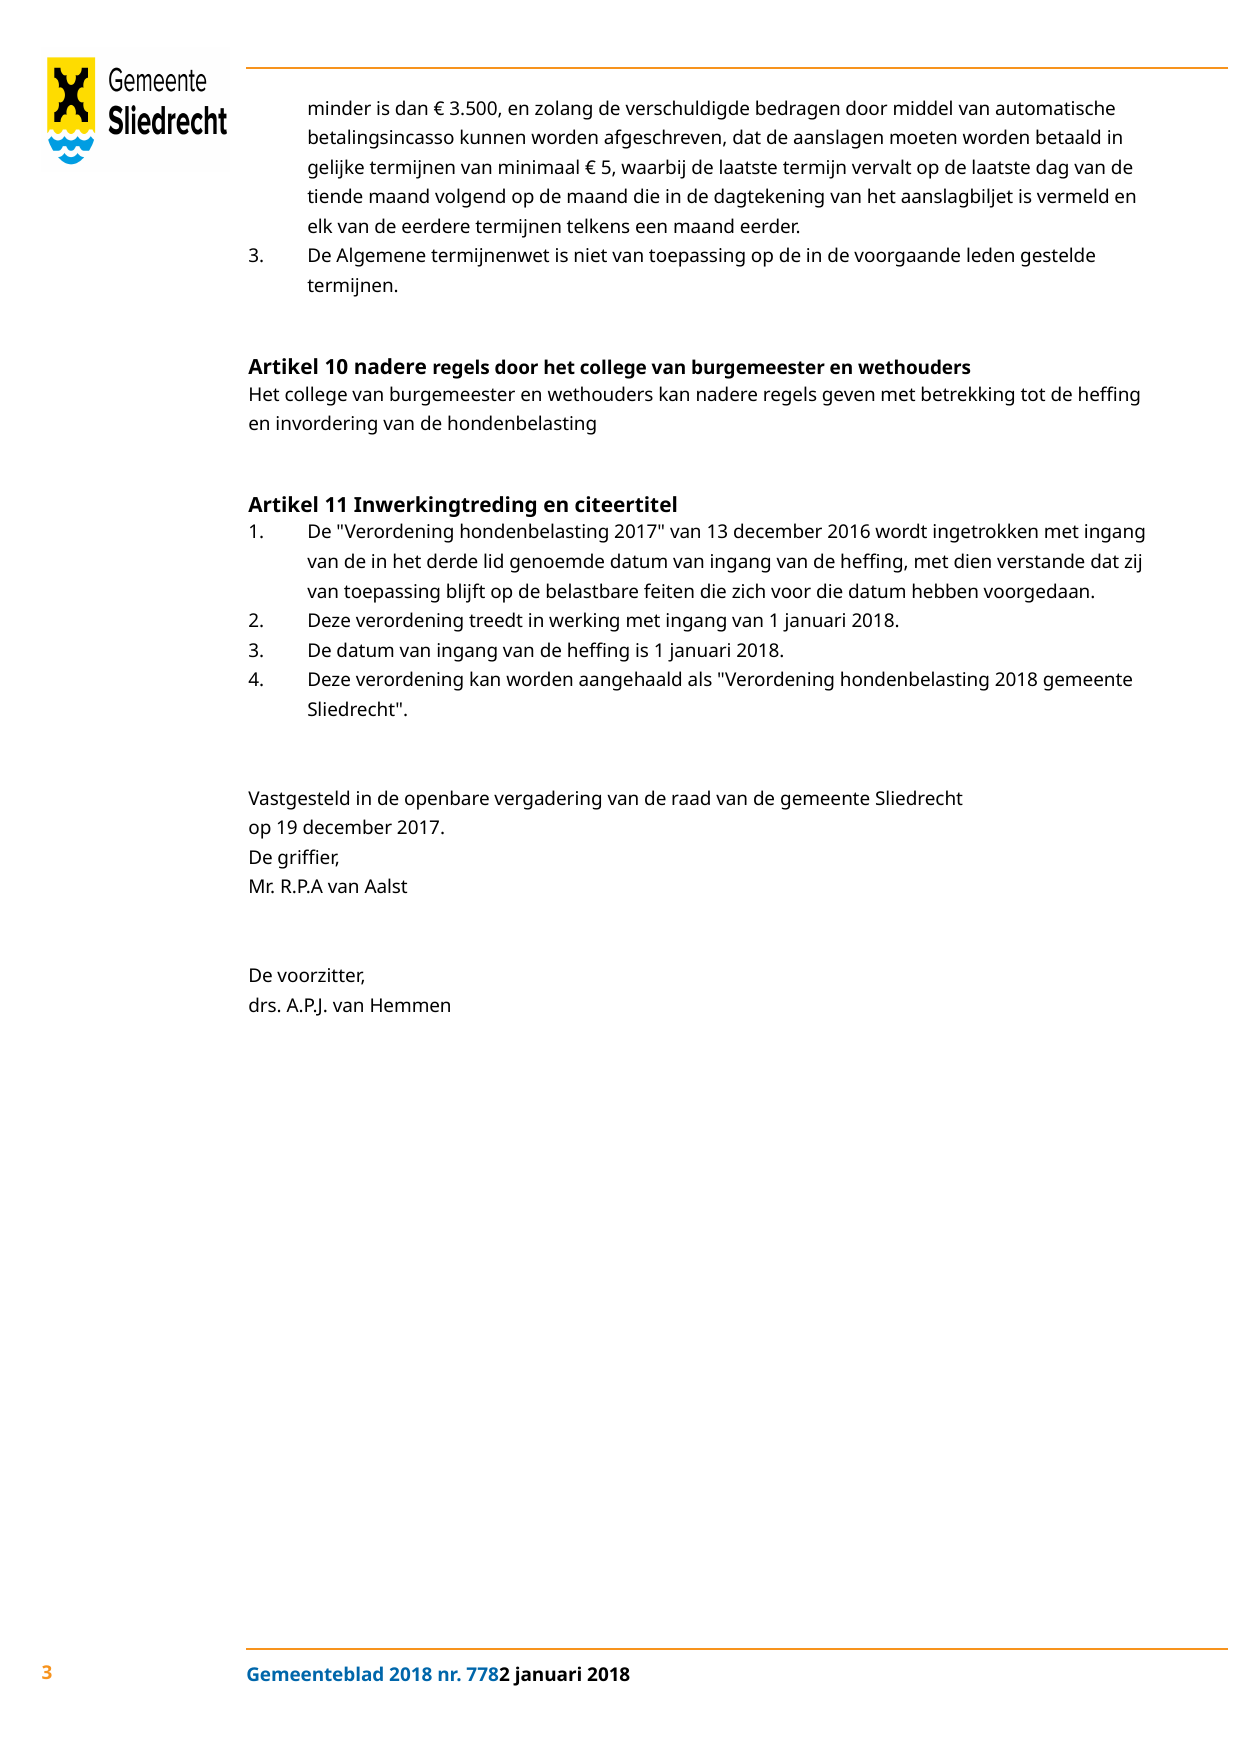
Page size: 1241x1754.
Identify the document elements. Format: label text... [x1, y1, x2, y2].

text Artikel 10 nadere regels door het college van burgemeester en wethouders [248, 352, 1152, 381]
text Vastgesteld in de openbare vergadering van de raad van de gemeente Sliedrecht [248, 785, 1152, 811]
text Mr. R.P.A van Aalst [248, 874, 1152, 899]
list De "Verordening hondenbelasting 2017" van 13 december 2016 wordt ingetrokken met ingang van de in het derde lid genoemde datum van ingang van de heffing, met dien verstande dat zij van toepassing blijft op de belastbare feiten die zich voor die datum hebben voorgedaan. [248, 519, 1152, 604]
text Artikel 11 Inwerkingtreding en citeertitel [248, 490, 1152, 519]
list De Algemene termijnenwet is niet van toepassing op de in de voorgaande leden gestelde termijnen. [248, 243, 1152, 298]
text op 19 december 2017. [248, 814, 1152, 840]
text drs. A.P.J. van Hemmen [248, 992, 1152, 1018]
text De griffier, [248, 844, 1152, 870]
text Het college van burgemeester en wethouders kan nadere regels geven met betrekking tot de heffing en invordering van de hondenbelasting [248, 381, 1152, 436]
text De voorzitter, [248, 962, 1152, 988]
picture [41, 47, 231, 172]
list Deze verordening treedt in werking met ingang van 1 januari 2018. [248, 607, 1152, 633]
list minder is dan € 3.500, en zolang de verschuldigde bedragen door middel van automatische betalingsincasso kunnen worden afgeschreven, dat de aanslagen moeten worden betaald in gelijke termijnen van minimaal € 5, waarbij de laatste termijn vervalt op de laatste dag van de tiende maand volgend op de maand die in de dagtekening van het aanslagbiljet is vermeld en elk van de eerdere termijnen telkens een maand eerder. [248, 95, 1152, 239]
list Deze verordening kan worden aangehaald als "Verordening hondenbelasting 2018 gemeente Sliedrecht". [248, 667, 1152, 722]
list De datum van ingang van de heffing is 1 januari 2018. [248, 637, 1152, 663]
